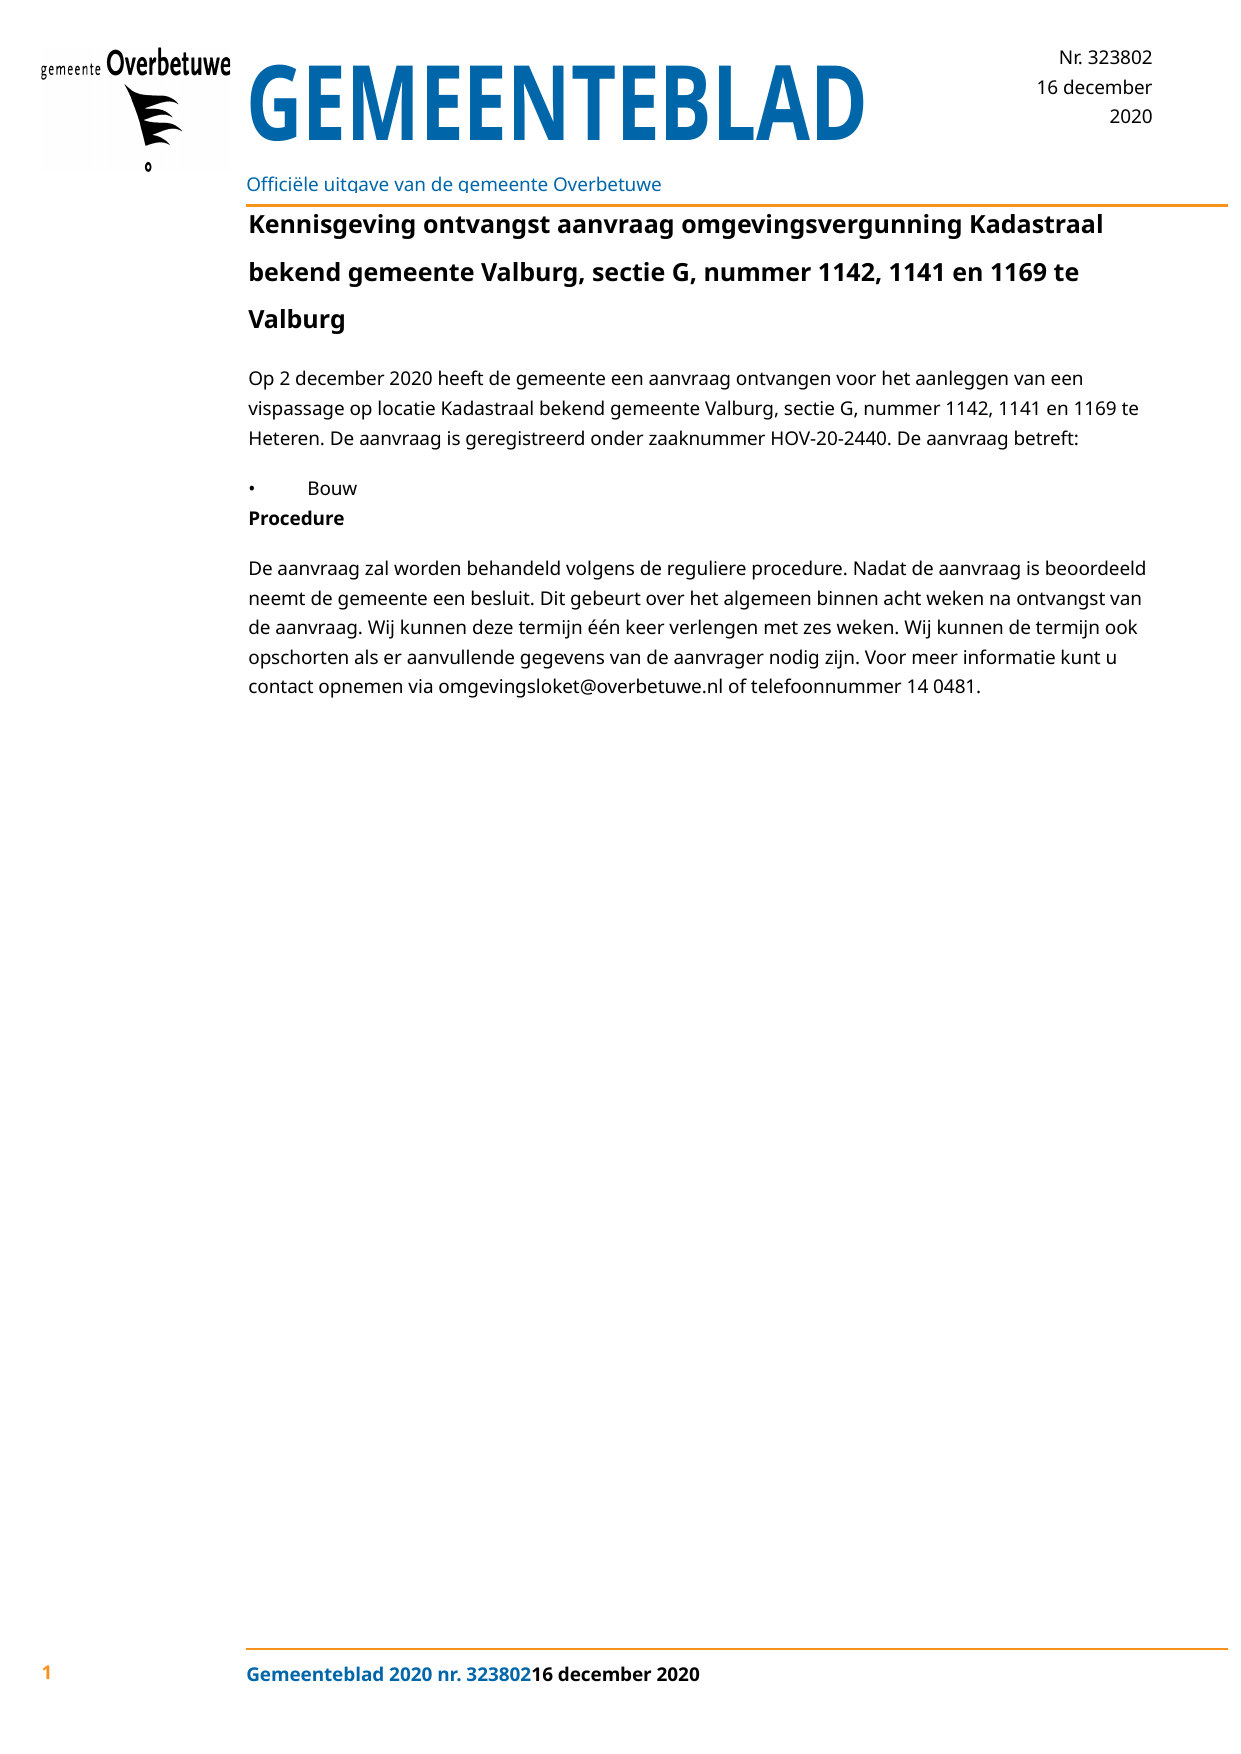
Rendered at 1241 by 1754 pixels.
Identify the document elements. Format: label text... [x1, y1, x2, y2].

text Op 2 december 2020 heeft de gemeente een aanvraag ontvangen voor het aanleggen van een vispassage op locatie Kadastraal bekend gemeente Valburg, sectie G, nummer 1142, 1141 en 1169 te Heteren. De aanvraag is geregistreerd onder zaaknummer HOV-20-2440. De aanvraag betreft: [248, 366, 1152, 450]
picture [41, 47, 231, 172]
list Bouw [248, 475, 1152, 501]
text Procedure [248, 505, 1152, 530]
text De aanvraag zal worden behandeld volgens de reguliere procedure. Nadat de aanvraag is beoordeeld neemt de gemeente een besluit. Dit gebeurt over het algemeen binnen acht weken na ontvangst van de aanvraag. Wij kunnen deze termijn één keer verlengen met zes weken. Wij kunnen de termijn ook opschorten als er aanvullende gegevens van de aanvrager nodig zijn. Voor meer informatie kunt u contact opnemen via omgevingsloket@overbetuwe.nl of telefoonnummer 14 0481. [248, 555, 1152, 699]
text Kennisgeving ontvangst aanvraag omgevingsvergunning Kadastraal bekend gemeente Valburg, sectie G, nummer 1142, 1141 en 1169 te Valburg [248, 207, 1152, 336]
